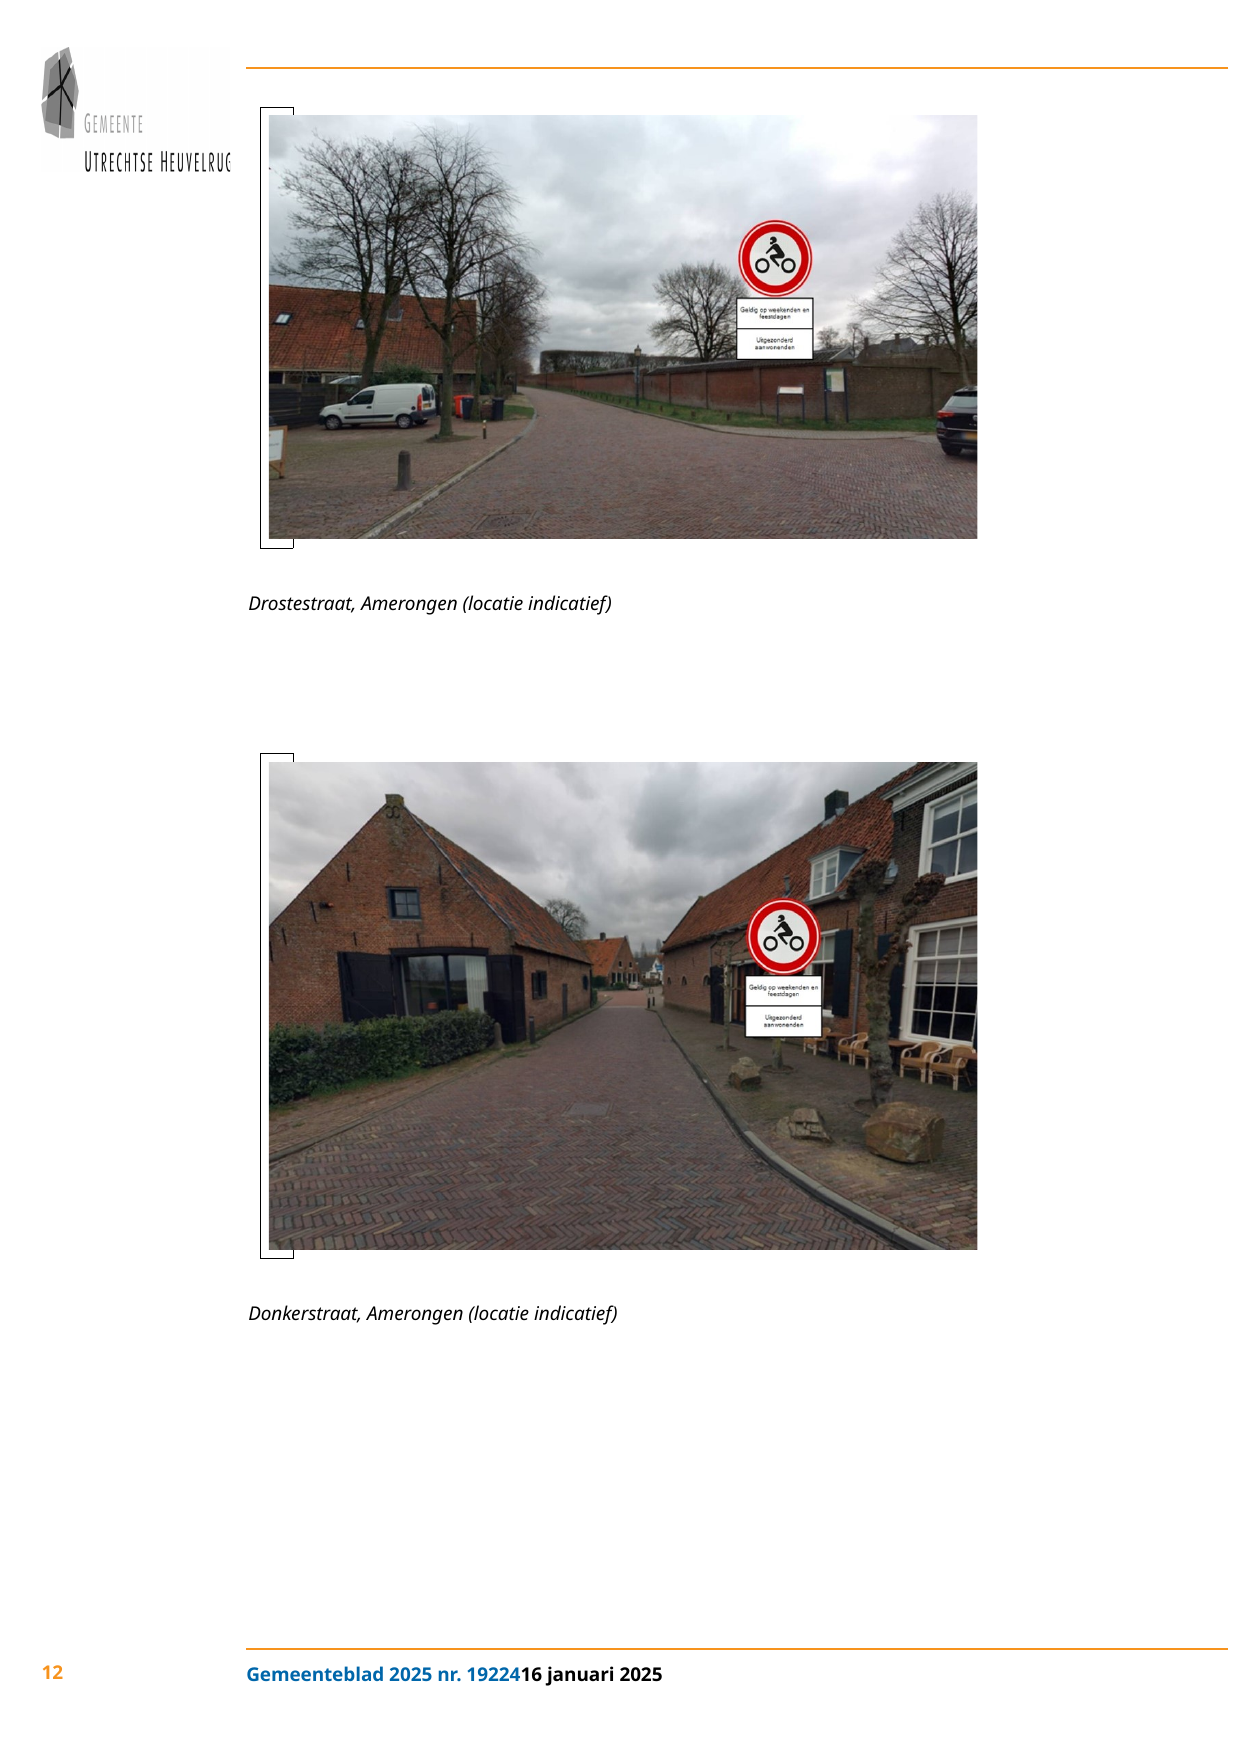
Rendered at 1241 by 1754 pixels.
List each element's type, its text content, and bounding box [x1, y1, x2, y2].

picture [268, 115, 978, 539]
picture [268, 762, 978, 1250]
text Donkerstraat, Amerongen (locatie indicatief) [248, 1301, 1152, 1326]
text Drostestraat, Amerongen (locatie indicatief) [248, 590, 1152, 616]
picture [41, 47, 231, 172]
